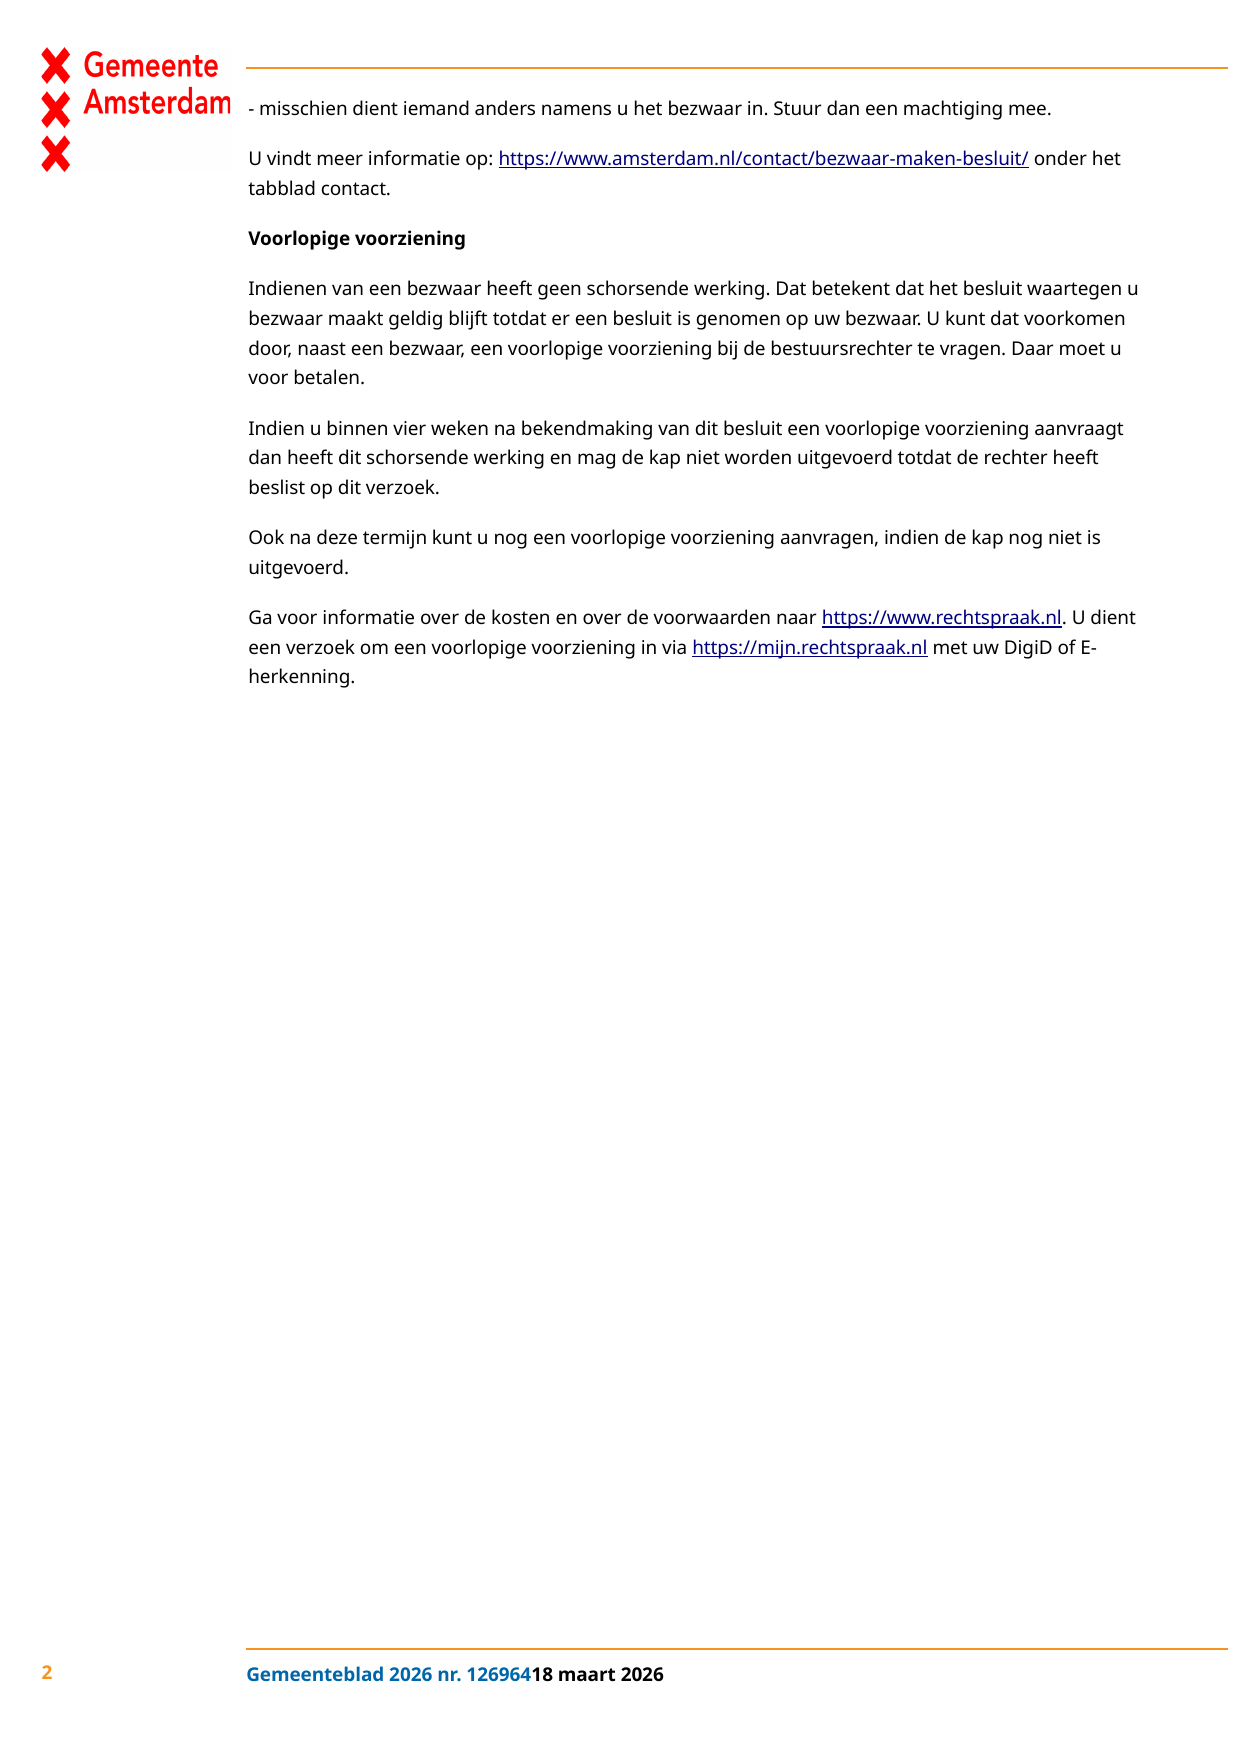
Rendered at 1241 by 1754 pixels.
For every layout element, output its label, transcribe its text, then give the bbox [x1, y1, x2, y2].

text Voorlopige voorziening [248, 225, 1152, 251]
picture [41, 47, 231, 172]
text Ook na deze termijn kunt u nog een voorlopige voorziening aanvragen, indien de kap nog niet is uitgevoerd. [248, 524, 1152, 580]
text U vindt meer informatie op: https://www.amsterdam.nl/contact/bezwaar-maken-besluit/ onder het tabblad contact. [248, 145, 1152, 201]
text Ga voor informatie over de kosten en over de voorwaarden naar https://www.rechtspraak.nl. U dient een verzoek om een voorlopige voorziening in via https://mijn.rechtspraak.nl met uw DigiD of E-herkenning. [248, 604, 1152, 689]
text - misschien dient iemand anders namens u het bezwaar in. Stuur dan een machtiging mee. [248, 95, 1152, 121]
text Indienen van een bezwaar heeft geen schorsende werking. Dat betekent dat het besluit waartegen u bezwaar maakt geldig blijft totdat er een besluit is genomen op uw bezwaar. U kunt dat voorkomen door, naast een bezwaar, een voorlopige voorziening bij de bestuursrechter te vragen. Daar moet u voor betalen. [248, 276, 1152, 390]
text Indien u binnen vier weken na bekendmaking van dit besluit een voorlopige voorziening aanvraagt dan heeft dit schorsende werking en mag de kap niet worden uitgevoerd totdat de rechter heeft beslist op dit verzoek. [248, 415, 1152, 500]
